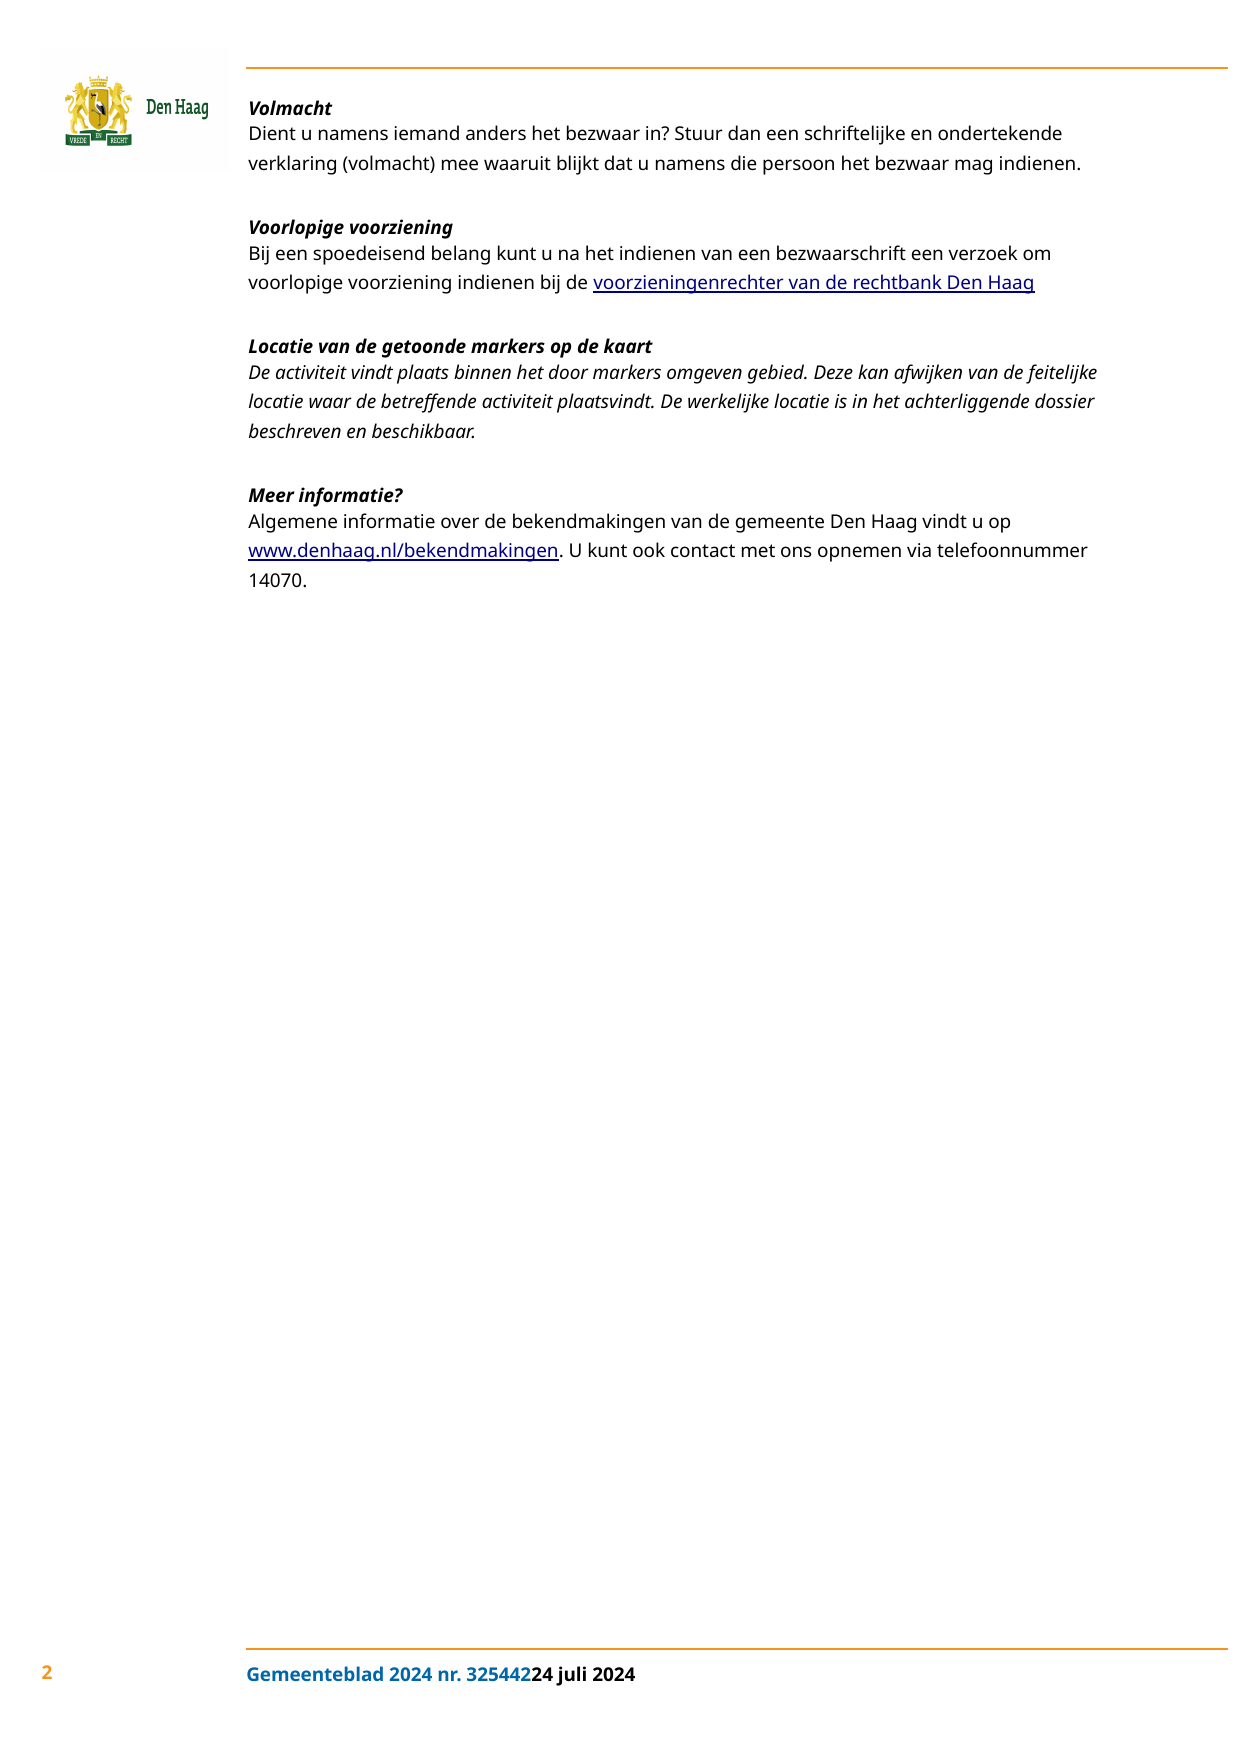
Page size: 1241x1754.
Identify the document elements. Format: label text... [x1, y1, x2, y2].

text Dient u namens iemand anders het bezwaar in? Stuur dan een schriftelijke en ondertekende verklaring (volmacht) mee waaruit blijkt dat u namens die persoon het bezwaar mag indienen. [248, 121, 1152, 176]
picture [41, 47, 231, 172]
text Volmacht [248, 95, 1152, 121]
text Locatie van de getoonde markers op de kaart [248, 333, 1152, 359]
text Bij een spoedeisend belang kunt u na het indienen van een bezwaarschrift een verzoek om voorlopige voorziening indienen bij de voorzieningenrechter van de rechtbank Den Haag [248, 240, 1152, 295]
text Voorlopige voorziening [248, 214, 1152, 240]
text Meer informatie? [248, 482, 1152, 508]
text De activiteit vindt plaats binnen het door markers omgeven gebied. Deze kan afwijken van de feitelijke locatie waar de betreffende activiteit plaatsvindt. De werkelijke locatie is in het achterliggende dossier beschreven en beschikbaar. [248, 359, 1152, 444]
text Algemene informatie over de bekendmakingen van de gemeente Den Haag vindt u op www.denhaag.nl/bekendmakingen. U kunt ook contact met ons opnemen via telefoonnummer 14070. [248, 508, 1152, 593]
